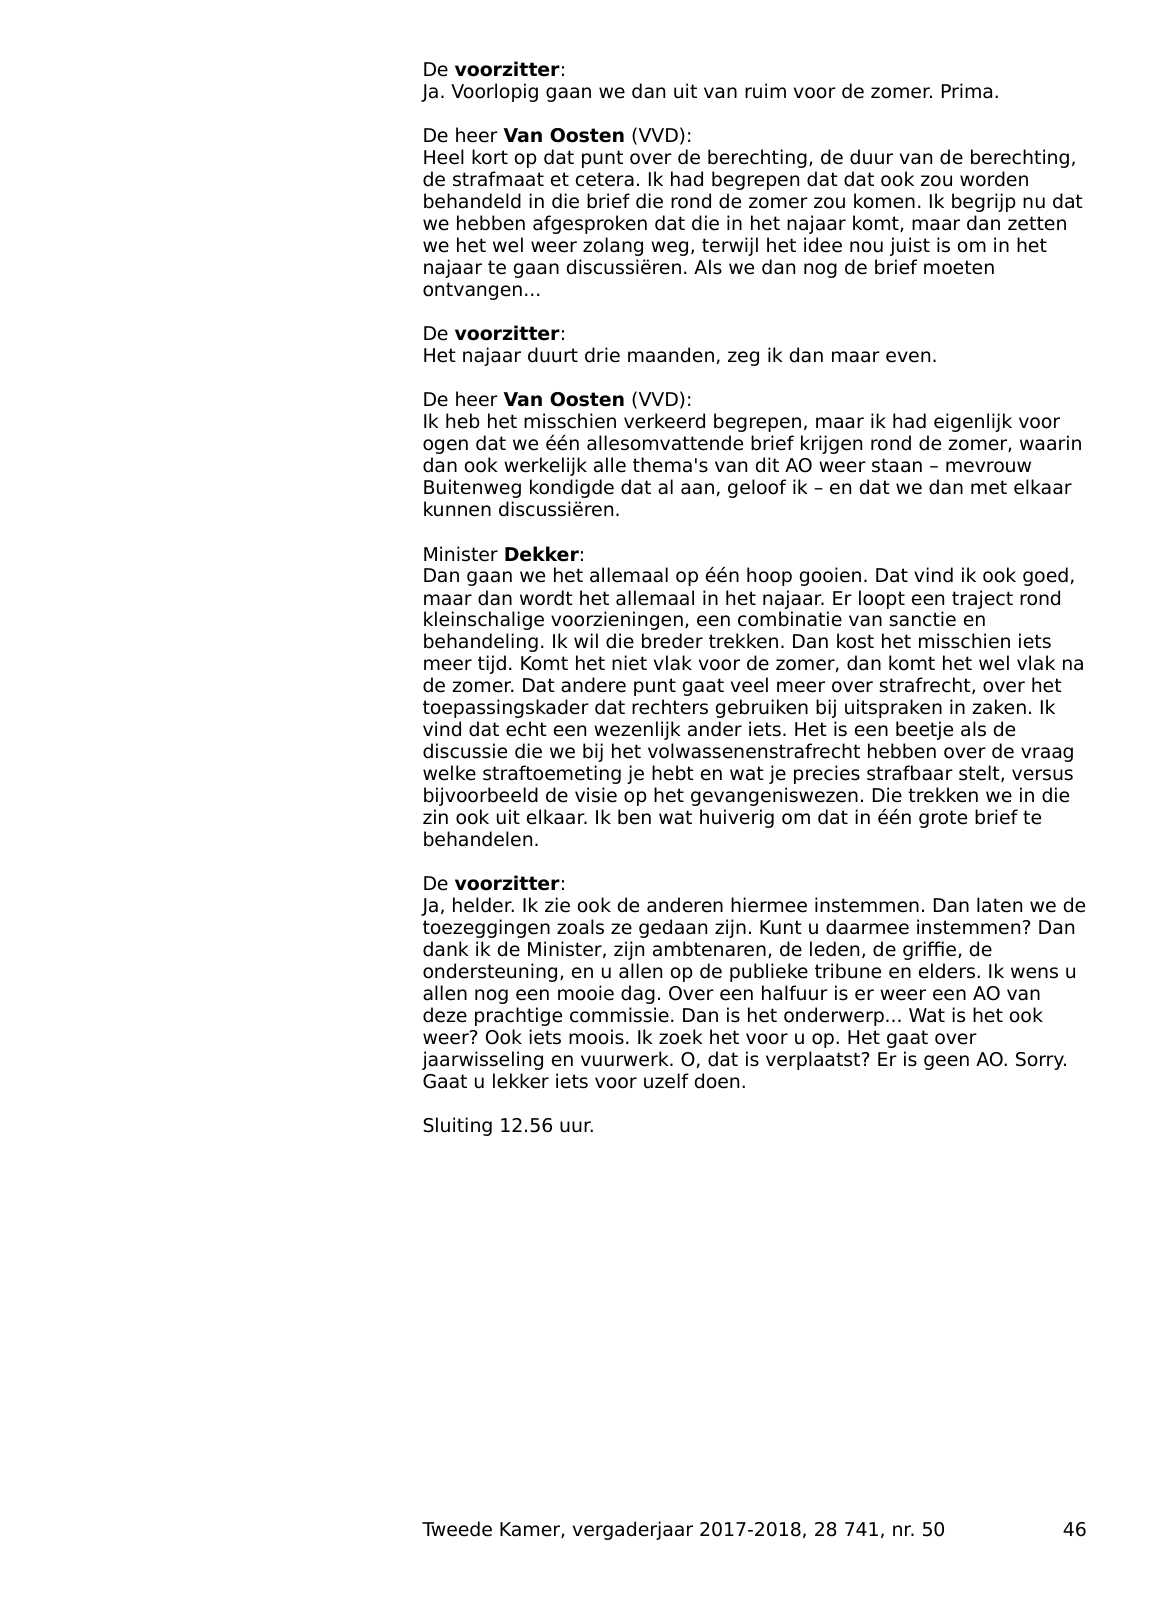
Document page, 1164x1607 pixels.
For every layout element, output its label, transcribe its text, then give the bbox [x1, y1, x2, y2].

text De voorzitter: [422, 323, 1087, 345]
text Sluiting 12.56 uur. [422, 1115, 1087, 1137]
text De heer Van Oosten (VVD): [422, 125, 1087, 147]
text De voorzitter: [422, 59, 1087, 81]
text Het najaar duurt drie maanden, zeg ik dan maar even. [422, 345, 1087, 367]
text Dan gaan we het allemaal op één hoop gooien. Dat vind ik ook goed, maar dan wordt het allemaal in het najaar. Er loopt een traject rond kleinschalige voorzieningen, een combinatie van sanctie en behandeling. Ik wil die breder trekken. Dan kost het misschien iets meer tijd. Komt het niet vlak voor de zomer, dan komt het wel vlak na de zomer. Dat andere punt gaat veel meer over strafrecht, over het toepassingskader dat rechters gebruiken bij uitspraken in zaken. Ik vind dat echt een wezenlijk ander iets. Het is een beetje als de discussie die we bij het volwassenenstrafrecht hebben over de vraag welke straftoemeting je hebt en wat je precies strafbaar stelt, versus bijvoorbeeld de visie op het gevangeniswezen. Die trekken we in die zin ook uit elkaar. Ik ben wat huiverig om dat in één grote brief te behandelen. [422, 565, 1087, 851]
text De voorzitter: [422, 873, 1087, 895]
text Ja. Voorlopig gaan we dan uit van ruim voor de zomer. Prima. [422, 81, 1087, 103]
text De heer Van Oosten (VVD): [422, 389, 1087, 411]
text Ja, helder. Ik zie ook de anderen hiermee instemmen. Dan laten we de toezeggingen zoals ze gedaan zijn. Kunt u daarmee instemmen? Dan dank ik de Minister, zijn ambtenaren, de leden, de griffie, de ondersteuning, en u allen op de publieke tribune en elders. Ik wens u allen nog een mooie dag. Over een halfuur is er weer een AO van deze prachtige commissie. Dan is het onderwerp... Wat is het ook weer? Ook iets moois. Ik zoek het voor u op. Het gaat over jaarwisseling en vuurwerk. O, dat is verplaatst? Er is geen AO. Sorry. Gaat u lekker iets voor uzelf doen. [422, 895, 1087, 1093]
text Minister Dekker: [422, 543, 1087, 565]
text Heel kort op dat punt over de berechting, de duur van de berechting, de strafmaat et cetera. Ik had begrepen dat dat ook zou worden behandeld in die brief die rond de zomer zou komen. Ik begrijp nu dat we hebben afgesproken dat die in het najaar komt, maar dan zetten we het wel weer zolang weg, terwijl het idee nou juist is om in het najaar te gaan discussiëren. Als we dan nog de brief moeten ontvangen... [422, 147, 1087, 301]
text Ik heb het misschien verkeerd begrepen, maar ik had eigenlijk voor ogen dat we één allesomvattende brief krijgen rond de zomer, waarin dan ook werkelijk alle thema's van dit AO weer staan – mevrouw Buitenweg kondigde dat al aan, geloof ik – en dat we dan met elkaar kunnen discussiëren. [422, 411, 1087, 521]
